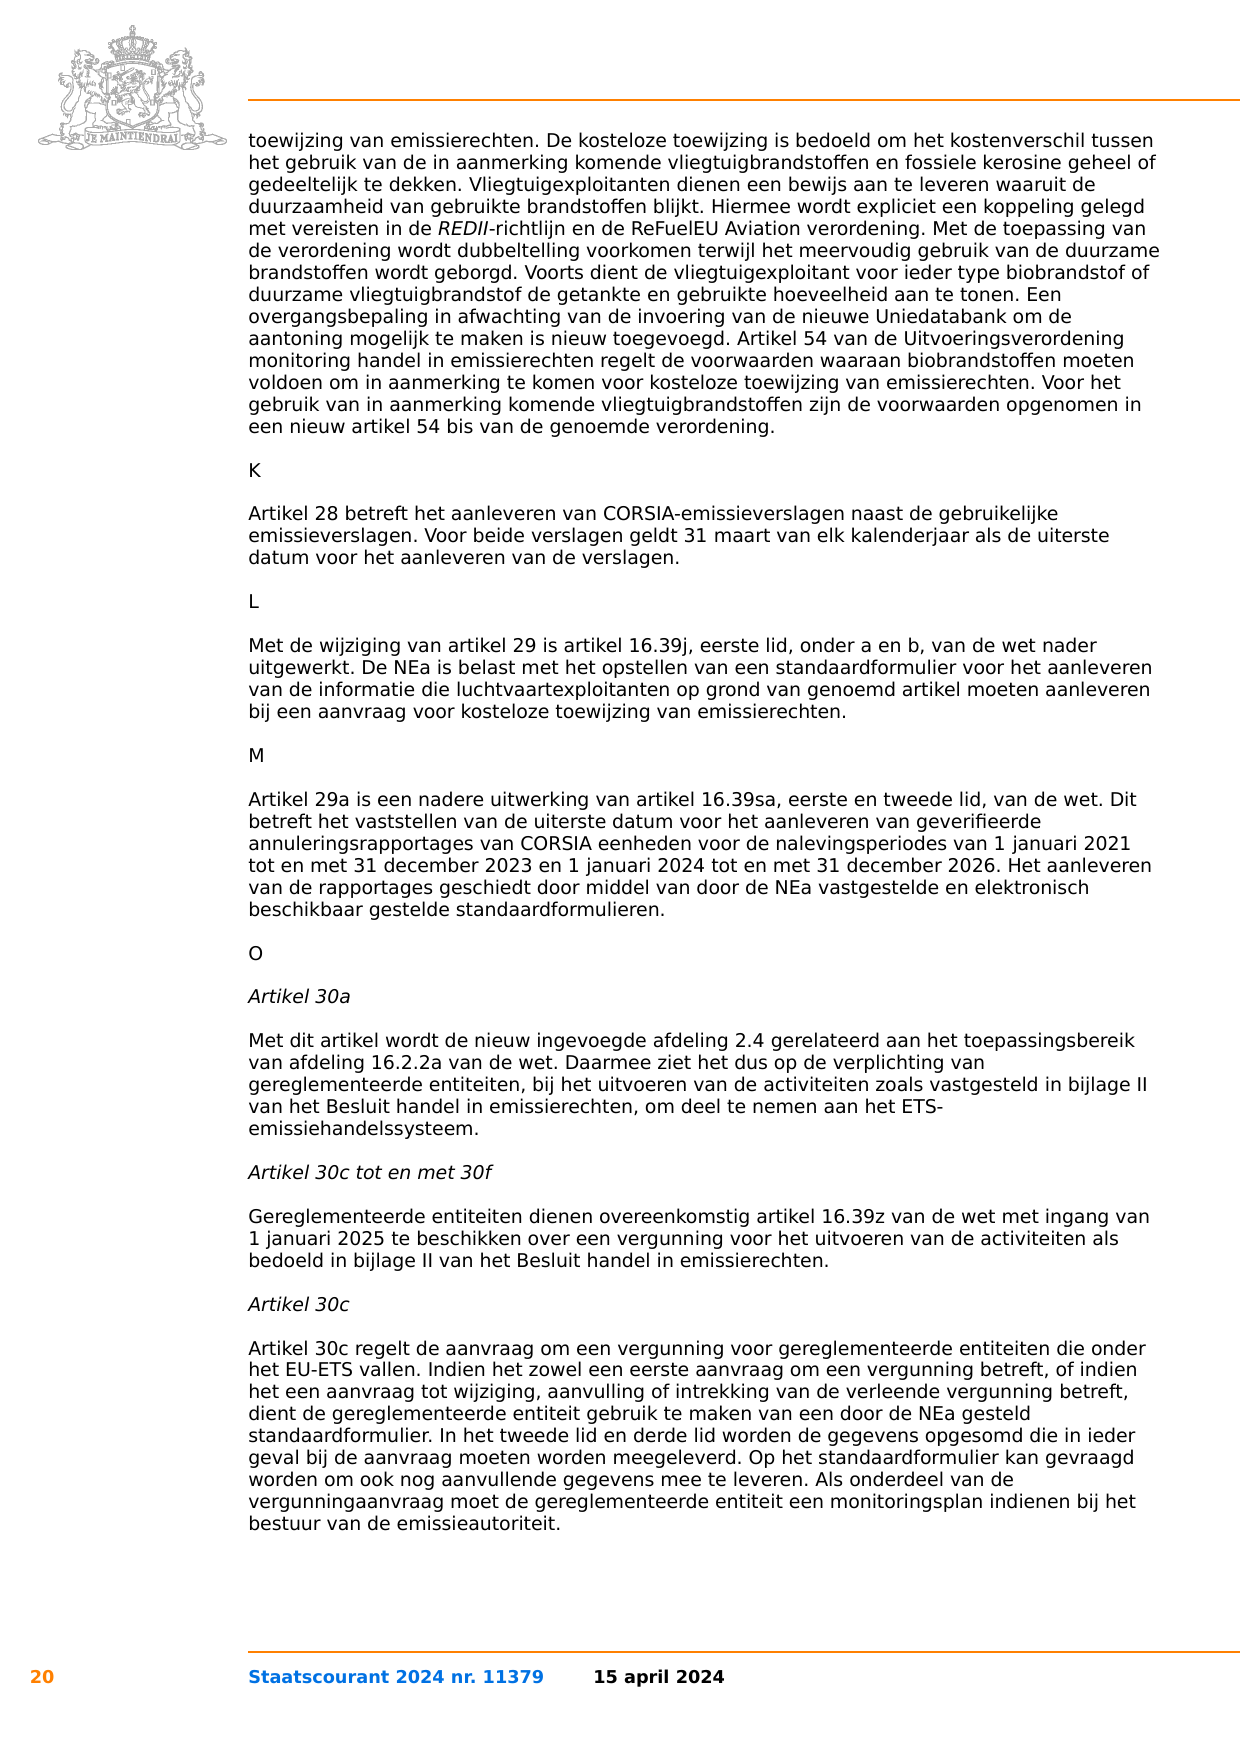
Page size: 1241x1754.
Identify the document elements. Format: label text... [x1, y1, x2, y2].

subtitle L [248, 591, 1163, 613]
subtitle Artikel 30c tot en met 30f [248, 1162, 1163, 1184]
text Artikel 29a is een nadere uitwerking van artikel 16.39sa, eerste en tweede lid, van de wet. Dit betreft het vaststellen van de uiterste datum voor het aanleveren van geverifieerde annuleringsrapportages van CORSIA eenheden voor de nalevingsperiodes van 1 januari 2021 tot en met 31 december 2023 en 1 januari 2024 tot en met 31 december 2026. Het aanleveren van de rapportages geschiedt door middel van door de NEa vastgestelde en elektronisch beschikbaar gestelde standaardformulieren. [248, 789, 1163, 921]
text Gereglementeerde entiteiten dienen overeenkomstig artikel 16.39z van de wet met ingang van 1 januari 2025 te beschikken over een vergunning voor het uitvoeren van de activiteiten als bedoeld in bijlage II van het Besluit handel in emissierechten. [248, 1206, 1163, 1272]
text Artikel 28 betreft het aanleveren van CORSIA-emissieverslagen naast de gebruikelijke emissieverslagen. Voor beide verslagen geldt 31 maart van elk kalenderjaar als de uiterste datum voor het aanleveren van de verslagen. [248, 503, 1163, 569]
picture [38, 25, 227, 150]
text Met dit artikel wordt de nieuw ingevoegde afdeling 2.4 gerelateerd aan het toepassingsbereik van afdeling 16.2.2a van de wet. Daarmee ziet het dus op de verplichting van gereglementeerde entiteiten, bij het uitvoeren van de activiteiten zoals vastgesteld in bijlage II van het Besluit handel in emissierechten, om deel te nemen aan het ETS-emissiehandelssysteem. [248, 1030, 1163, 1140]
subtitle K [248, 459, 1163, 481]
subtitle M [248, 745, 1163, 767]
text toewijzing van emissierechten. De kosteloze toewijzing is bedoeld om het kostenverschil tussen het gebruik van de in aanmerking komende vliegtuigbrandstoffen en fossiele kerosine geheel of gedeeltelijk te dekken. Vliegtuigexploitanten dienen een bewijs aan te leveren waaruit de duurzaamheid van gebruikte brandstoffen blijkt. Hiermee wordt expliciet een koppeling gelegd met vereisten in de REDII-richtlijn en de ReFuelEU Aviation verordening. Met de toepassing van de verordening wordt dubbeltelling voorkomen terwijl het meervoudig gebruik van de duurzame brandstoffen wordt geborgd. Voorts dient de vliegtuigexploitant voor ieder type biobrandstof of duurzame vliegtuigbrandstof de getankte en gebruikte hoeveelheid aan te tonen. Een overgangsbepaling in afwachting van de invoering van de nieuwe Uniedatabank om de aantoning mogelijk te maken is nieuw toegevoegd. Artikel 54 van de Uitvoeringsverordening monitoring handel in emissierechten regelt de voorwaarden waaraan biobrandstoffen moeten voldoen om in aanmerking te komen voor kosteloze toewijzing van emissierechten. Voor het gebruik van in aanmerking komende vliegtuigbrandstoffen zijn de voorwaarden opgenomen in een nieuw artikel 54 bis van de genoemde verordening. [248, 130, 1163, 438]
text Met de wijziging van artikel 29 is artikel 16.39j, eerste lid, onder a en b, van de wet nader uitgewerkt. De NEa is belast met het opstellen van een standaardformulier voor het aanleveren van de informatie die luchtvaartexploitanten op grond van genoemd artikel moeten aanleveren bij een aanvraag voor kosteloze toewijzing van emissierechten. [248, 635, 1163, 723]
subtitle O [248, 942, 1163, 964]
subtitle Artikel 30c [248, 1293, 1163, 1316]
text Artikel 30c regelt de aanvraag om een vergunning voor gereglementeerde entiteiten die onder het EU-ETS vallen. Indien het zowel een eerste aanvraag om een vergunning betreft, of indien het een aanvraag tot wijziging, aanvulling of intrekking van de verleende vergunning betreft, dient de gereglementeerde entiteit gebruik te maken van een door de NEa gesteld standaardformulier. In het tweede lid en derde lid worden de gegevens opgesomd die in ieder geval bij de aanvraag moeten worden meegeleverd. Op het standaardformulier kan gevraagd worden om ook nog aanvullende gegevens mee te leveren. Als onderdeel van de vergunningaanvraag moet de gereglementeerde entiteit een monitoringsplan indienen bij het bestuur van de emissieautoriteit. [248, 1337, 1163, 1535]
subtitle Artikel 30a [248, 986, 1163, 1008]
